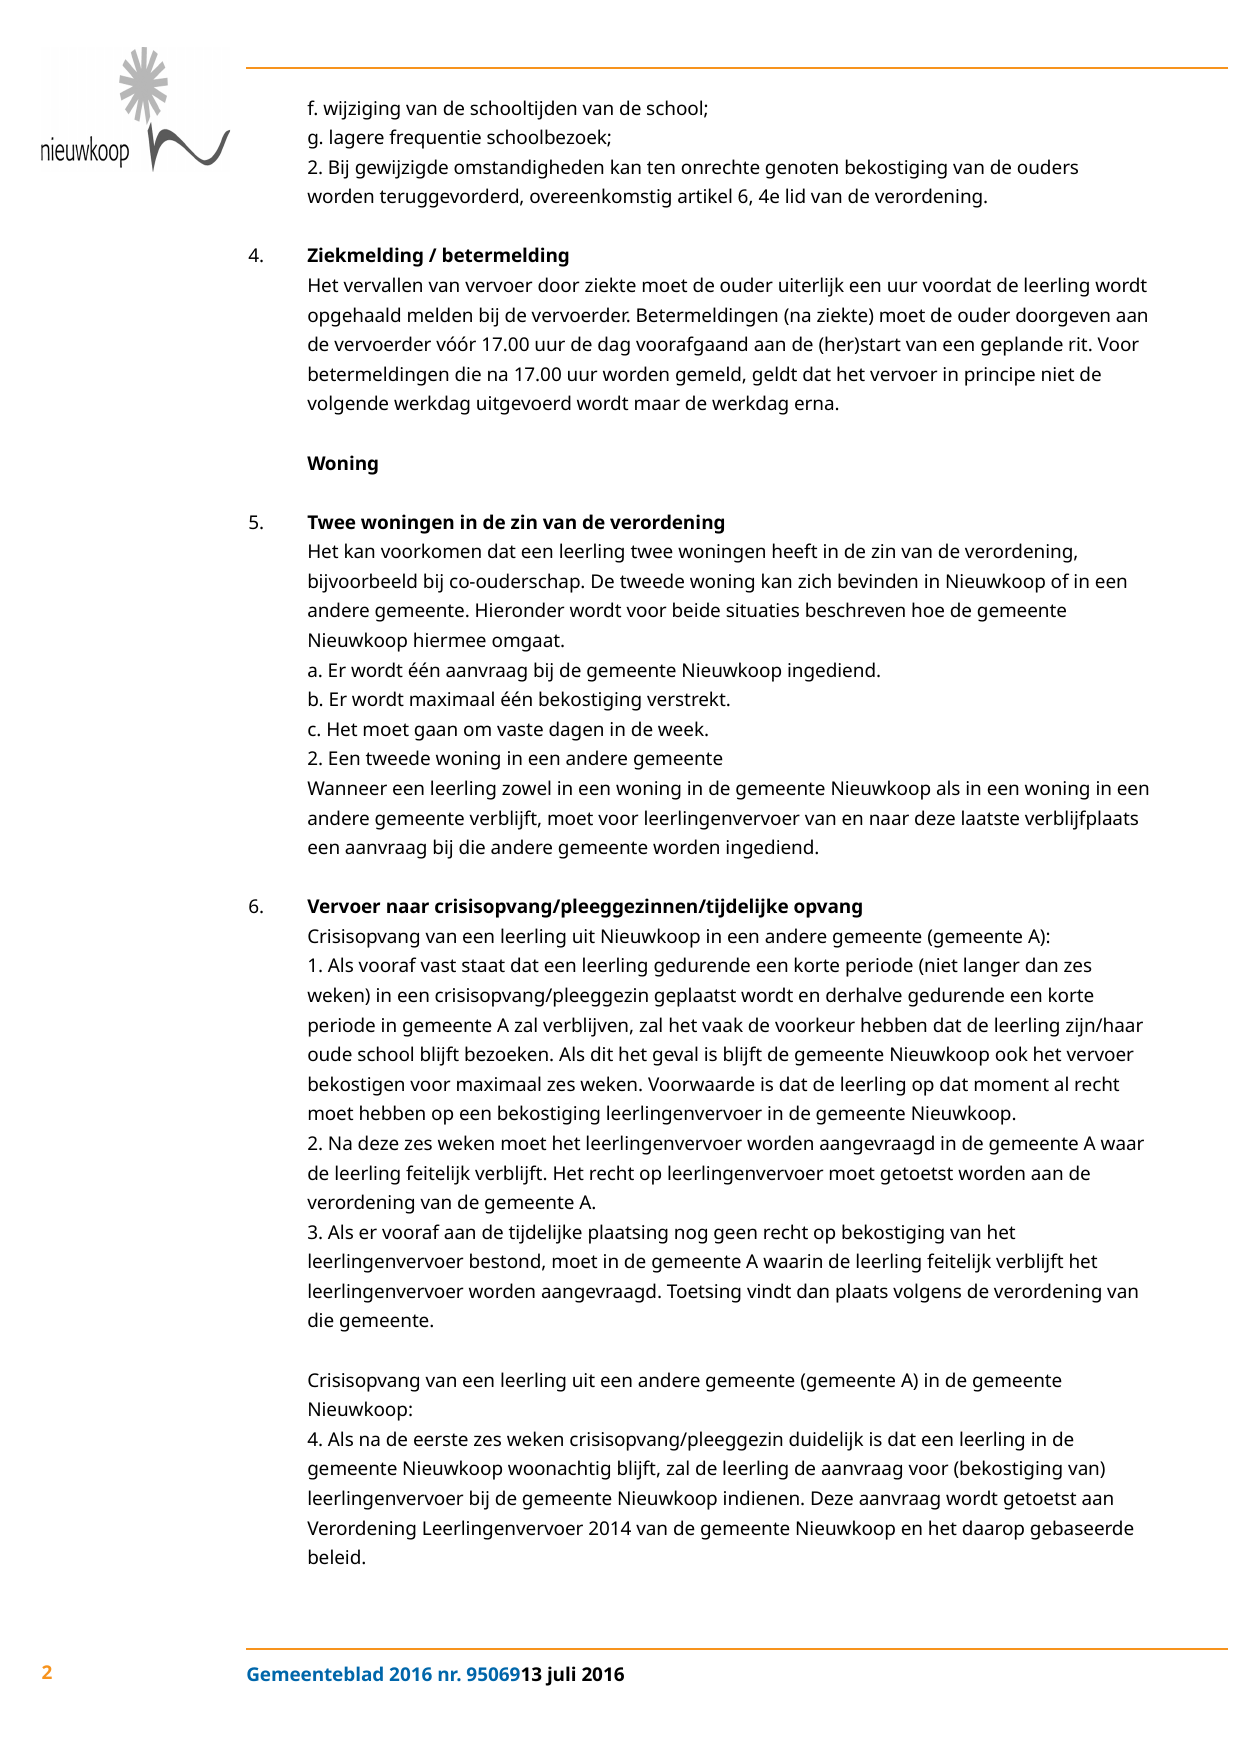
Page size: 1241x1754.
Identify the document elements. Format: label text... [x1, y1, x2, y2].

list Het kan voorkomen dat een leerling twee woningen heeft in de zin van de verordening, bijvoorbeeld bij co-ouderschap. De tweede woning kan zich bevinden in Nieuwkoop of in een andere gemeente. Hieronder wordt voor beide situaties beschreven hoe de gemeente Nieuwkoop hiermee omgaat. [248, 538, 1152, 653]
list Crisisopvang van een leerling uit een andere gemeente (gemeente A) in de gemeente Nieuwkoop: [248, 1367, 1152, 1422]
list 2. Na deze zes weken moet het leerlingenvervoer worden aangevraagd in de gemeente A waar de leerling feitelijk verblijft. Het recht op leerlingenvervoer moet getoetst worden aan de verordening van de gemeente A. [248, 1130, 1152, 1215]
list f. wijziging van de schooltijden van de school; [248, 95, 1152, 121]
list 3. Als er vooraf aan de tijdelijke plaatsing nog geen recht op bekostiging van het leerlingenvervoer bestond, moet in de gemeente A waarin de leerling feitelijk verblijft het leerlingenvervoer worden aangevraagd. Toetsing vindt dan plaats volgens de verordening van die gemeente. [248, 1219, 1152, 1333]
list 1. Als vooraf vast staat dat een leerling gedurende een korte periode (niet langer dan zes weken) in een crisisopvang/pleeggezin geplaatst wordt en derhalve gedurende een korte periode in gemeente A zal verblijven, zal het vaak de voorkeur hebben dat de leerling zijn/haar oude school blijft bezoeken. Als dit het geval is blijft de gemeente Nieuwkoop ook het vervoer bekostigen voor maximaal zes weken. Voorwaarde is dat de leerling op dat moment al recht moet hebben op een bekostiging leerlingenvervoer in de gemeente Nieuwkoop. [248, 953, 1152, 1126]
list Woning [248, 450, 1152, 476]
list 4. Als na de eerste zes weken crisisopvang/pleeggezin duidelijk is dat een leerling in de gemeente Nieuwkoop woonachtig blijft, zal de leerling de aanvraag voor (bekostiging van) leerlingenvervoer bij de gemeente Nieuwkoop indienen. Deze aanvraag wordt getoetst aan Verordening Leerlingenvervoer 2014 van de gemeente Nieuwkoop en het daarop gebaseerde beleid. [248, 1426, 1152, 1570]
list g. lagere frequentie schoolbezoek; [248, 124, 1152, 150]
picture [41, 47, 231, 172]
list 2. Een tweede woning in een andere gemeente [248, 746, 1152, 771]
list 2. Bij gewijzigde omstandigheden kan ten onrechte genoten bekostiging van de ouders worden teruggevorderd, overeenkomstig artikel 6, 4e lid van de verordening. [248, 154, 1152, 209]
list c. Het moet gaan om vaste dagen in de week. [248, 716, 1152, 742]
list Het vervallen van vervoer door ziekte moet de ouder uiterlijk een uur voordat de leerling wordt opgehaald melden bij de vervoerder. Betermeldingen (na ziekte) moet de ouder doorgeven aan de vervoerder vóór 17.00 uur de dag voorafgaand aan de (her)start van een geplande rit. Voor betermeldingen die na 17.00 uur worden gemeld, geldt dat het vervoer in principe niet de volgende werkdag uitgevoerd wordt maar de werkdag erna. [248, 272, 1152, 416]
list Vervoer naar crisisopvang/pleeggezinnen/tijdelijke opvang [248, 893, 1152, 919]
list Wanneer een leerling zowel in een woning in de gemeente Nieuwkoop als in een woning in een andere gemeente verblijft, moet voor leerlingenvervoer van en naar deze laatste verblijfplaats een aanvraag bij die andere gemeente worden ingediend. [248, 775, 1152, 860]
list Crisisopvang van een leerling uit Nieuwkoop in een andere gemeente (gemeente A): [248, 923, 1152, 949]
list Twee woningen in de zin van de verordening [248, 509, 1152, 535]
list a. Er wordt één aanvraag bij de gemeente Nieuwkoop ingediend. [248, 657, 1152, 683]
list Ziekmelding / betermelding [248, 243, 1152, 268]
list b. Er wordt maximaal één bekostiging verstrekt. [248, 686, 1152, 712]
